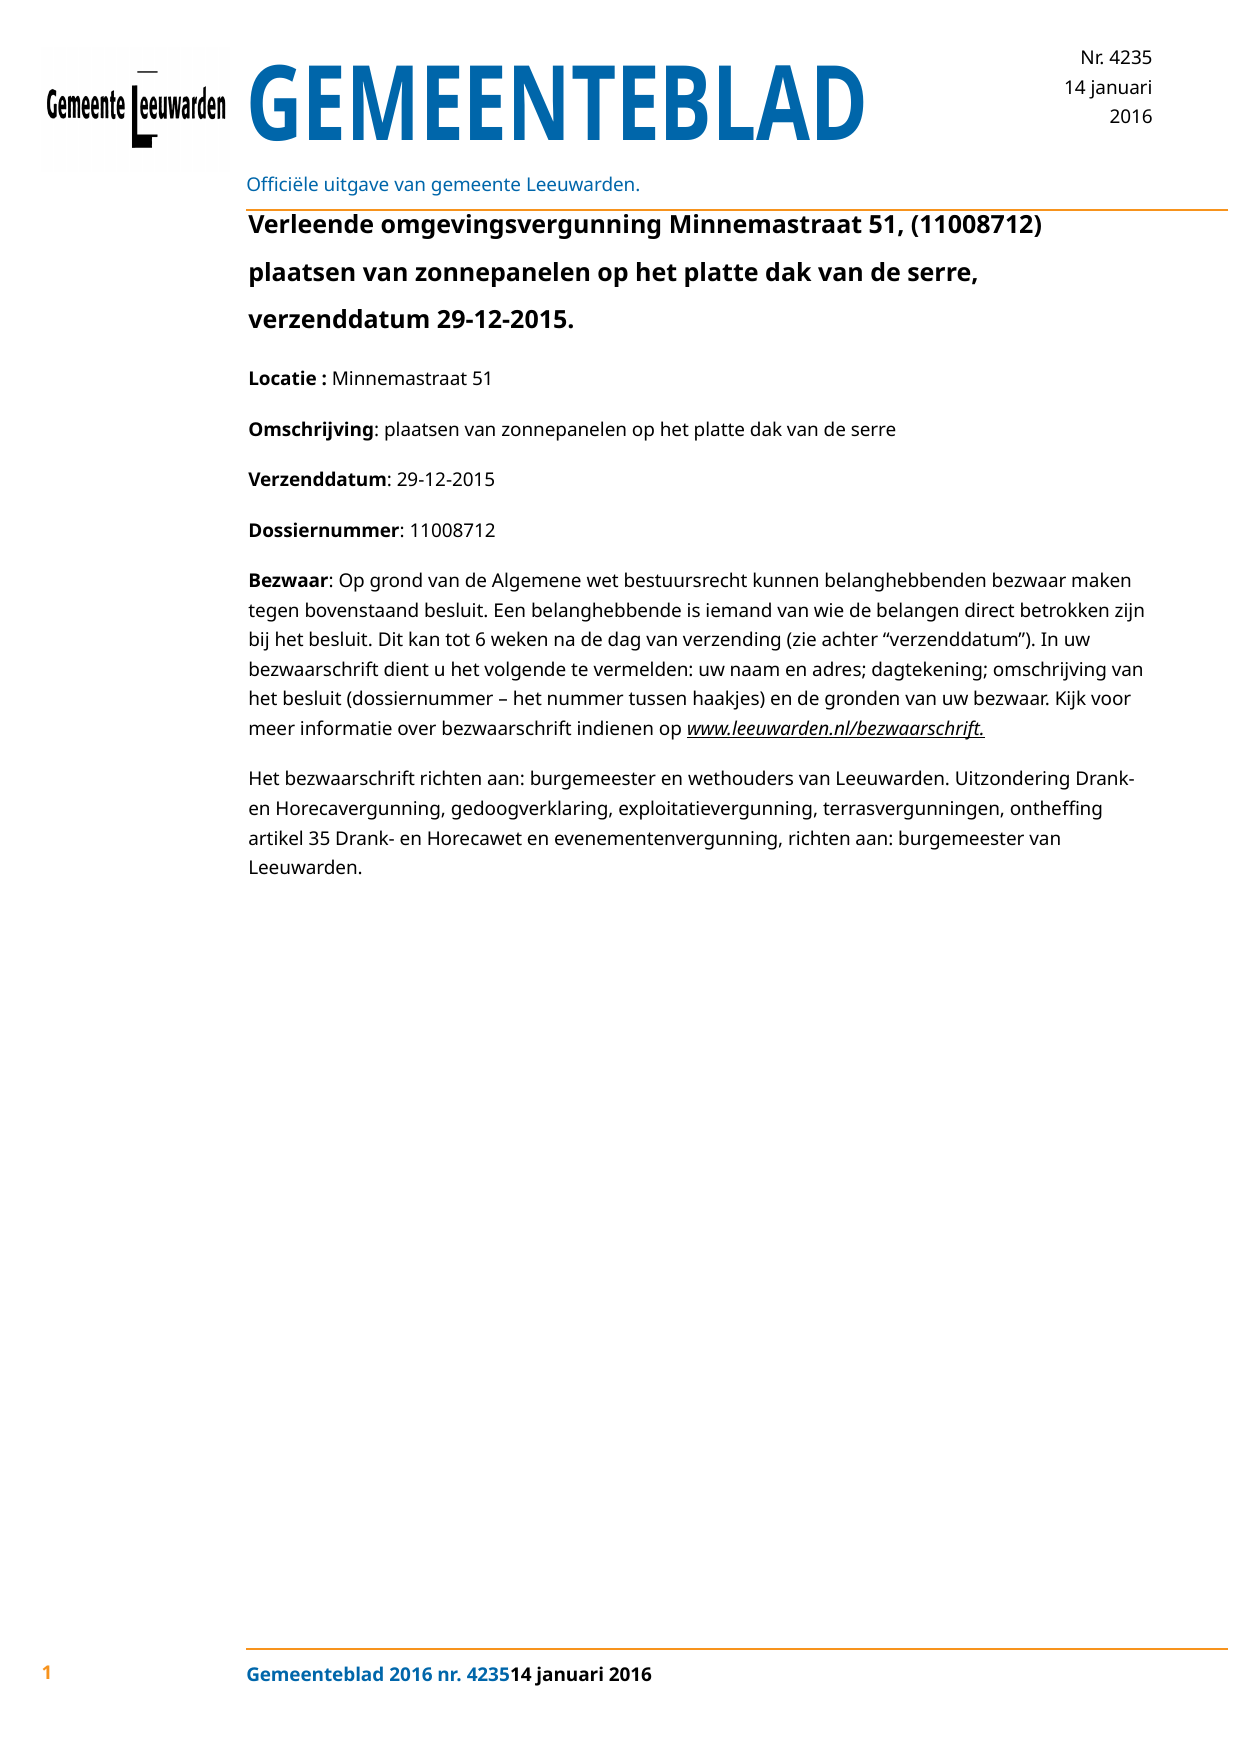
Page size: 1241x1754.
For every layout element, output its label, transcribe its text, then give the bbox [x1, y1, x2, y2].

text Verzenddatum: 29-12-2015 [248, 466, 1152, 492]
text Omschrijving: plaatsen van zonnepanelen op het platte dak van de serre [248, 416, 1152, 442]
text Verleende omgevingsvergunning Minnemastraat 51, (11008712) plaatsen van zonnepanelen op het platte dak van de serre, verzenddatum 29-12-2015. [248, 211, 1152, 336]
text Bezwaar: Op grond van de Algemene wet bestuursrecht kunnen belanghebbenden bezwaar maken tegen bovenstaand besluit. Een belanghebbende is iemand van wie de belangen direct betrokken zijn bij het besluit. Dit kan tot 6 weken na de dag van verzending (zie achter “verzenddatum”). In uw bezwaarschrift dient u het volgende te vermelden: uw naam en adres; dagtekening; omschrijving van het besluit (dossiernummer – het nummer tussen haakjes) en de gronden van uw bezwaar. Kijk voor meer informatie over bezwaarschrift indienen op www.leeuwarden.nl/bezwaarschrift. [248, 567, 1152, 741]
picture [41, 47, 231, 172]
text Locatie : Minnemastraat 51 [248, 366, 1152, 391]
text Dossiernummer: 11008712 [248, 517, 1152, 542]
text Het bezwaarschrift richten aan: burgemeester en wethouders van Leeuwarden. Uitzondering Drank- en Horecavergunning, gedoogverklaring, exploitatievergunning, terrasvergunningen, ontheffing artikel 35 Drank- en Horecawet en evenementenvergunning, richten aan: burgemeester van Leeuwarden. [248, 766, 1152, 880]
